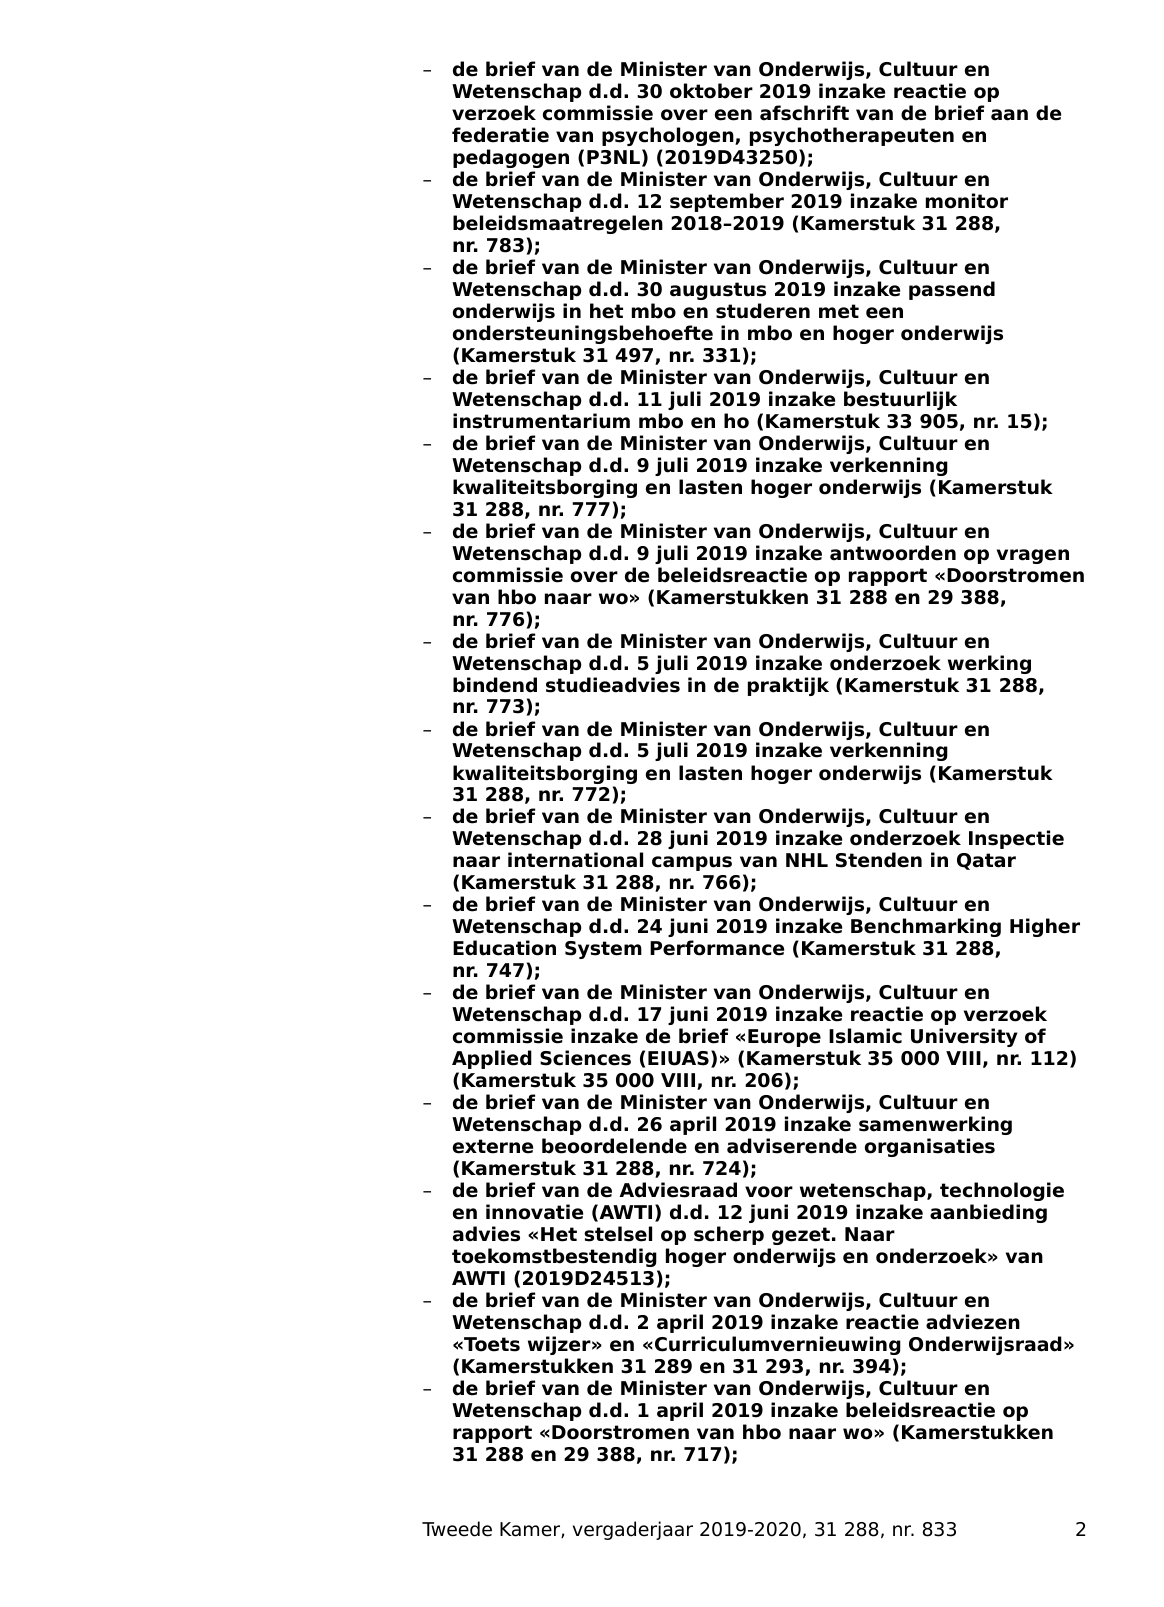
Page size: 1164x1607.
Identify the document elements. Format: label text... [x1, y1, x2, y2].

text – de brief van de Minister van Onderwijs, Cultuur en Wetenschap d.d. 17 juni 2019 inzake reactie op verzoek commissie inzake de brief «Europe Islamic University of Applied Sciences (EIUAS)» (Kamerstuk 35 000 VIII, nr. 112) (Kamerstuk 35 000 VIII, nr. 206); [422, 982, 1087, 1092]
text – de brief van de Minister van Onderwijs, Cultuur en Wetenschap d.d. 9 juli 2019 inzake antwoorden op vragen commissie over de beleidsreactie op rapport «Doorstromen van hbo naar wo» (Kamerstukken 31 288 en 29 388, nr. 776); [422, 521, 1087, 631]
text – de brief van de Minister van Onderwijs, Cultuur en Wetenschap d.d. 5 juli 2019 inzake onderzoek werking bindend studieadvies in de praktijk (Kamerstuk 31 288, nr. 773); [422, 631, 1087, 718]
text – de brief van de Minister van Onderwijs, Cultuur en Wetenschap d.d. 28 juni 2019 inzake onderzoek Inspectie naar international campus van NHL Stenden in Qatar (Kamerstuk 31 288, nr. 766); [422, 806, 1087, 894]
text – de brief van de Adviesraad voor wetenschap, technologie en innovatie (AWTI) d.d. 12 juni 2019 inzake aanbieding advies «Het stelsel op scherp gezet. Naar toekomstbestendig hoger onderwijs en onderzoek» van AWTI (2019D24513); [422, 1180, 1087, 1290]
text – de brief van de Minister van Onderwijs, Cultuur en Wetenschap d.d. 1 april 2019 inzake beleidsreactie op rapport «Doorstromen van hbo naar wo» (Kamerstukken 31 288 en 29 388, nr. 717); [422, 1378, 1087, 1466]
text – de brief van de Minister van Onderwijs, Cultuur en Wetenschap d.d. 30 oktober 2019 inzake reactie op verzoek commissie over een afschrift van de brief aan de federatie van psychologen, psychotherapeuten en pedagogen (P3NL) (2019D43250); [422, 59, 1087, 169]
text – de brief van de Minister van Onderwijs, Cultuur en Wetenschap d.d. 26 april 2019 inzake samenwerking externe beoordelende en adviserende organisaties (Kamerstuk 31 288, nr. 724); [422, 1092, 1087, 1180]
text – de brief van de Minister van Onderwijs, Cultuur en Wetenschap d.d. 11 juli 2019 inzake bestuurlijk instrumentarium mbo en ho (Kamerstuk 33 905, nr. 15); [422, 367, 1087, 433]
text – de brief van de Minister van Onderwijs, Cultuur en Wetenschap d.d. 30 augustus 2019 inzake passend onderwijs in het mbo en studeren met een ondersteuningsbehoefte in mbo en hoger onderwijs (Kamerstuk 31 497, nr. 331); [422, 257, 1087, 367]
text – de brief van de Minister van Onderwijs, Cultuur en Wetenschap d.d. 12 september 2019 inzake monitor beleidsmaatregelen 2018–2019 (Kamerstuk 31 288, nr. 783); [422, 169, 1087, 257]
text – de brief van de Minister van Onderwijs, Cultuur en Wetenschap d.d. 9 juli 2019 inzake verkenning kwaliteitsborging en lasten hoger onderwijs (Kamerstuk 31 288, nr. 777); [422, 433, 1087, 521]
text – de brief van de Minister van Onderwijs, Cultuur en Wetenschap d.d. 24 juni 2019 inzake Benchmarking Higher Education System Performance (Kamerstuk 31 288, nr. 747); [422, 894, 1087, 982]
text – de brief van de Minister van Onderwijs, Cultuur en Wetenschap d.d. 2 april 2019 inzake reactie adviezen «Toets wijzer» en «Curriculumvernieuwing Onderwijsraad» (Kamerstukken 31 289 en 31 293, nr. 394); [422, 1290, 1087, 1378]
text – de brief van de Minister van Onderwijs, Cultuur en Wetenschap d.d. 5 juli 2019 inzake verkenning kwaliteitsborging en lasten hoger onderwijs (Kamerstuk 31 288, nr. 772); [422, 718, 1087, 806]
